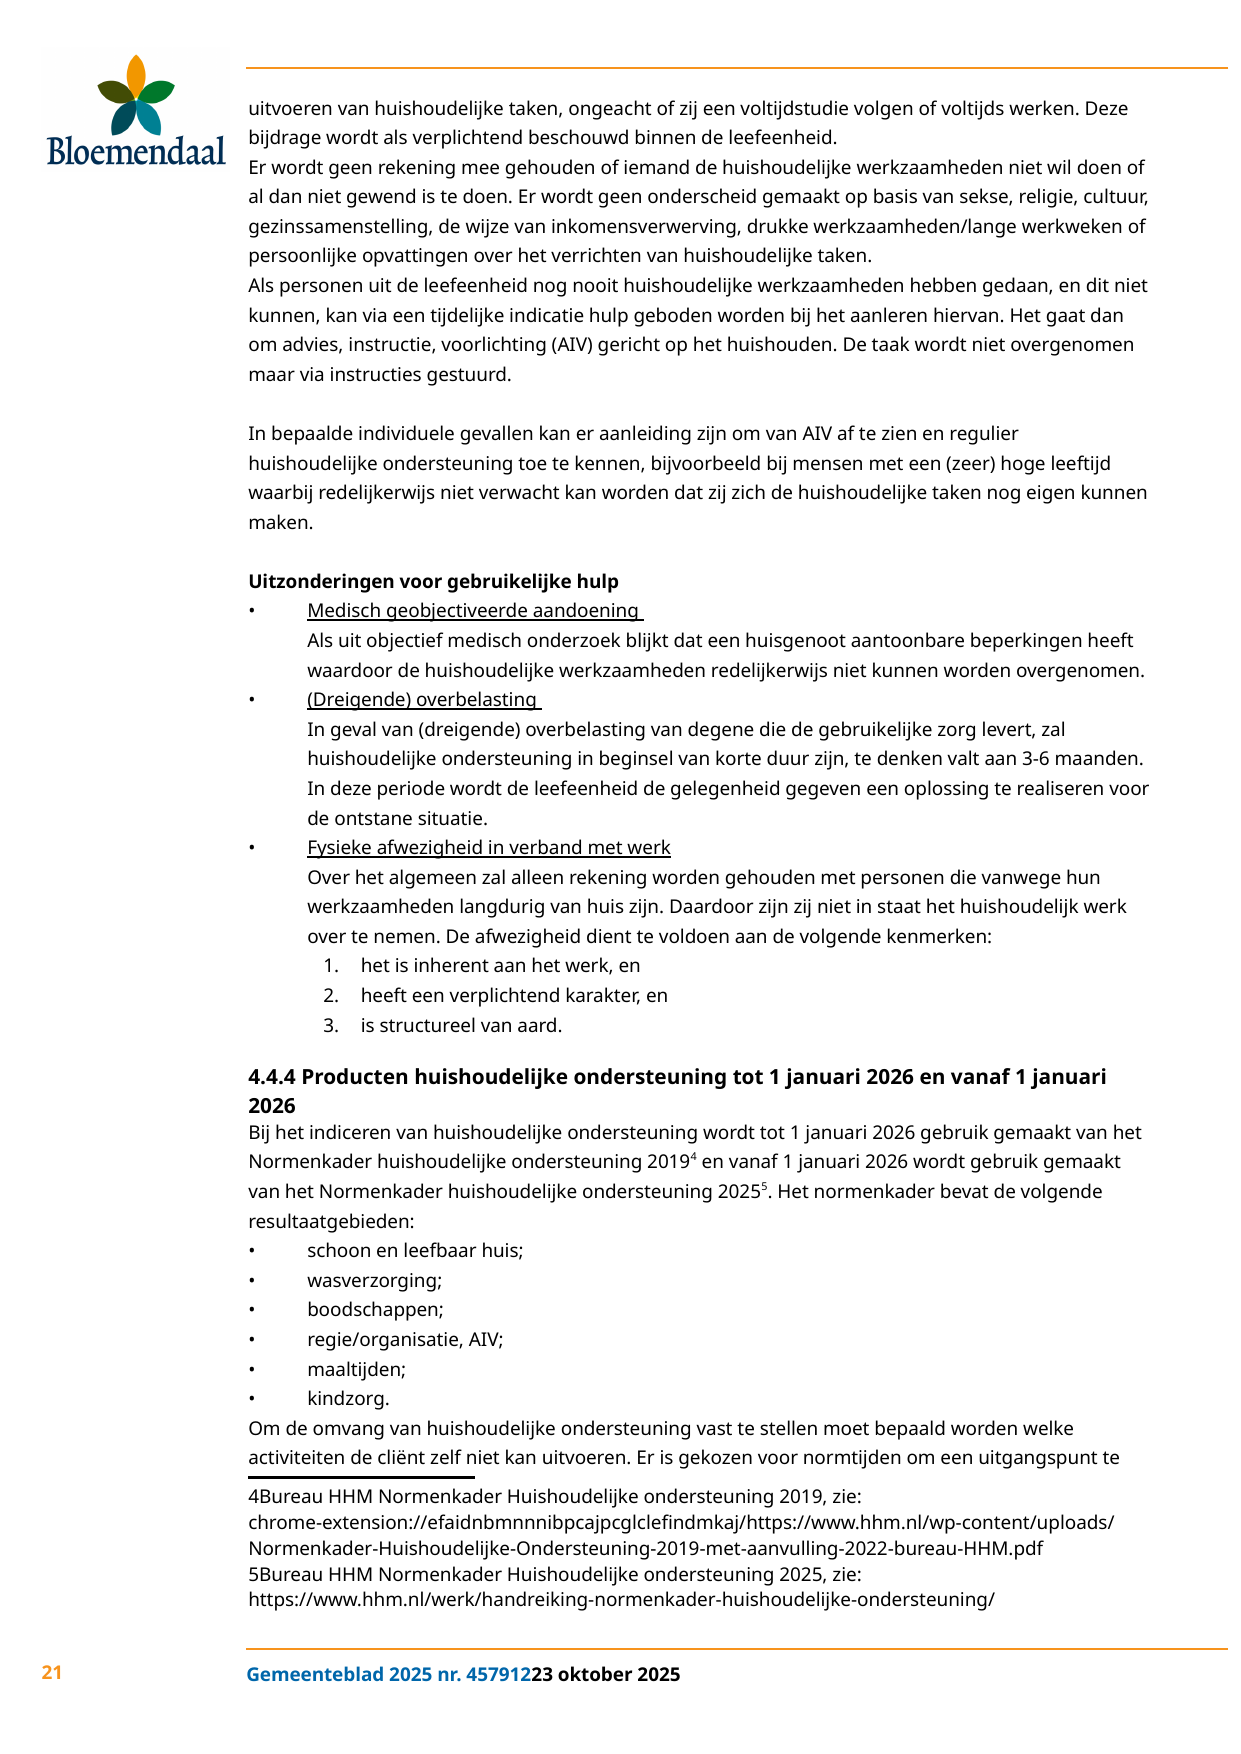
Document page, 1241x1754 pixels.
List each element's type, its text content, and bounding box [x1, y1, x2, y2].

list kindzorg. [248, 1385, 1152, 1411]
text 4.4.4 Producten huishoudelijke ondersteuning tot 1 januari 2026 en vanaf 1 januari 2026 [248, 1062, 1152, 1119]
text uitvoeren van huishoudelijke taken, ongeacht of zij een voltijdstudie volgen of voltijds werken. Deze bijdrage wordt als verplichtend beschouwd binnen de leefeenheid. [248, 95, 1152, 150]
list Fysieke afwezigheid in verband met werk [248, 834, 1152, 860]
text Bureau HHM Normenkader Huishoudelijke ondersteuning 2019, zie: chrome-extension://efaidnbmnnnibpcajpcglclefindmkaj/https://www.hhm.nl/wp-content/uploads/Normenkader-Huishoudelijke-Ondersteuning-2019-met-aanvulling-2022-bureau-HHM.pdf [248, 1483, 1152, 1561]
list heeft een verplichtend karakter, en [323, 982, 1152, 1008]
list schoon en leefbaar huis; [248, 1237, 1152, 1263]
list Als uit objectief medisch onderzoek blijkt dat een huisgenoot aantoonbare beperkingen heeft waardoor de huishoudelijke werkzaamheden redelijkerwijs niet kunnen worden overgenomen. [248, 627, 1152, 683]
picture [41, 47, 231, 172]
text Bij het indiceren van huishoudelijke ondersteuning wordt tot 1 januari 2026 gebruik gemaakt van het Normenkader huishoudelijke ondersteuning 2019 en vanaf 1 januari 2026 wordt gebruik gemaakt van het Normenkader huishoudelijke ondersteuning 2025. Het normenkader bevat de volgende resultaatgebieden: [248, 1119, 1152, 1234]
list boodschappen; [248, 1297, 1152, 1322]
text Uitzonderingen voor gebruikelijke hulp [248, 568, 1152, 594]
text In bepaalde individuele gevallen kan er aanleiding zijn om van AIV af te zien en regulier huishoudelijke ondersteuning toe te kennen, bijvoorbeeld bij mensen met een (zeer) hoge leeftijd waarbij redelijkerwijs niet verwacht kan worden dat zij zich de huishoudelijke taken nog eigen kunnen maken. [248, 420, 1152, 535]
list is structureel van aard. [323, 1012, 1152, 1038]
list Over het algemeen zal alleen rekening worden gehouden met personen die vanwege hun werkzaamheden langdurig van huis zijn. Daardoor zijn zij niet in staat het huishoudelijk werk over te nemen. De afwezigheid dient te voldoen aan de volgende kenmerken: [248, 864, 1152, 949]
text Als personen uit de leefeenheid nog nooit huishoudelijke werkzaamheden hebben gedaan, en dit niet kunnen, kan via een tijdelijke indicatie hulp geboden worden bij het aanleren hiervan. Het gaat dan om advies, instructie, voorlichting (AIV) gericht op het huishouden. De taak wordt niet overgenomen maar via instructies gestuurd. [248, 272, 1152, 387]
text Bureau HHM Normenkader Huishoudelijke ondersteuning 2025, zie: https://www.hhm.nl/werk/handreiking-normenkader-huishoudelijke-ondersteuning/ [248, 1561, 1152, 1612]
text Om de omvang van huishoudelijke ondersteuning vast te stellen moet bepaald worden welke activiteiten de cliënt zelf niet kan uitvoeren. Er is gekozen voor normtijden om een uitgangspunt te [248, 1415, 1152, 1470]
list maaltijden; [248, 1356, 1152, 1382]
list Medisch geobjectiveerde aandoening [248, 598, 1152, 623]
list (Dreigende) overbelasting [248, 686, 1152, 712]
text Er wordt geen rekening mee gehouden of iemand de huishoudelijke werkzaamheden niet wil doen of al dan niet gewend is te doen. Er wordt geen onderscheid gemaakt op basis van sekse, religie, cultuur, gezinssamenstelling, de wijze van inkomensverwerving, drukke werkzaamheden/lange werkweken of persoonlijke opvattingen over het verrichten van huishoudelijke taken. [248, 154, 1152, 268]
list wasverzorging; [248, 1267, 1152, 1293]
list het is inherent aan het werk, en [323, 953, 1152, 978]
list In geval van (dreigende) overbelasting van degene die de gebruikelijke zorg levert, zal huishoudelijke ondersteuning in beginsel van korte duur zijn, te denken valt aan 3-6 maanden. In deze periode wordt de leefeenheid de gelegenheid gegeven een oplossing te realiseren voor de ontstane situatie. [248, 716, 1152, 831]
list regie/organisatie, AIV; [248, 1326, 1152, 1352]
